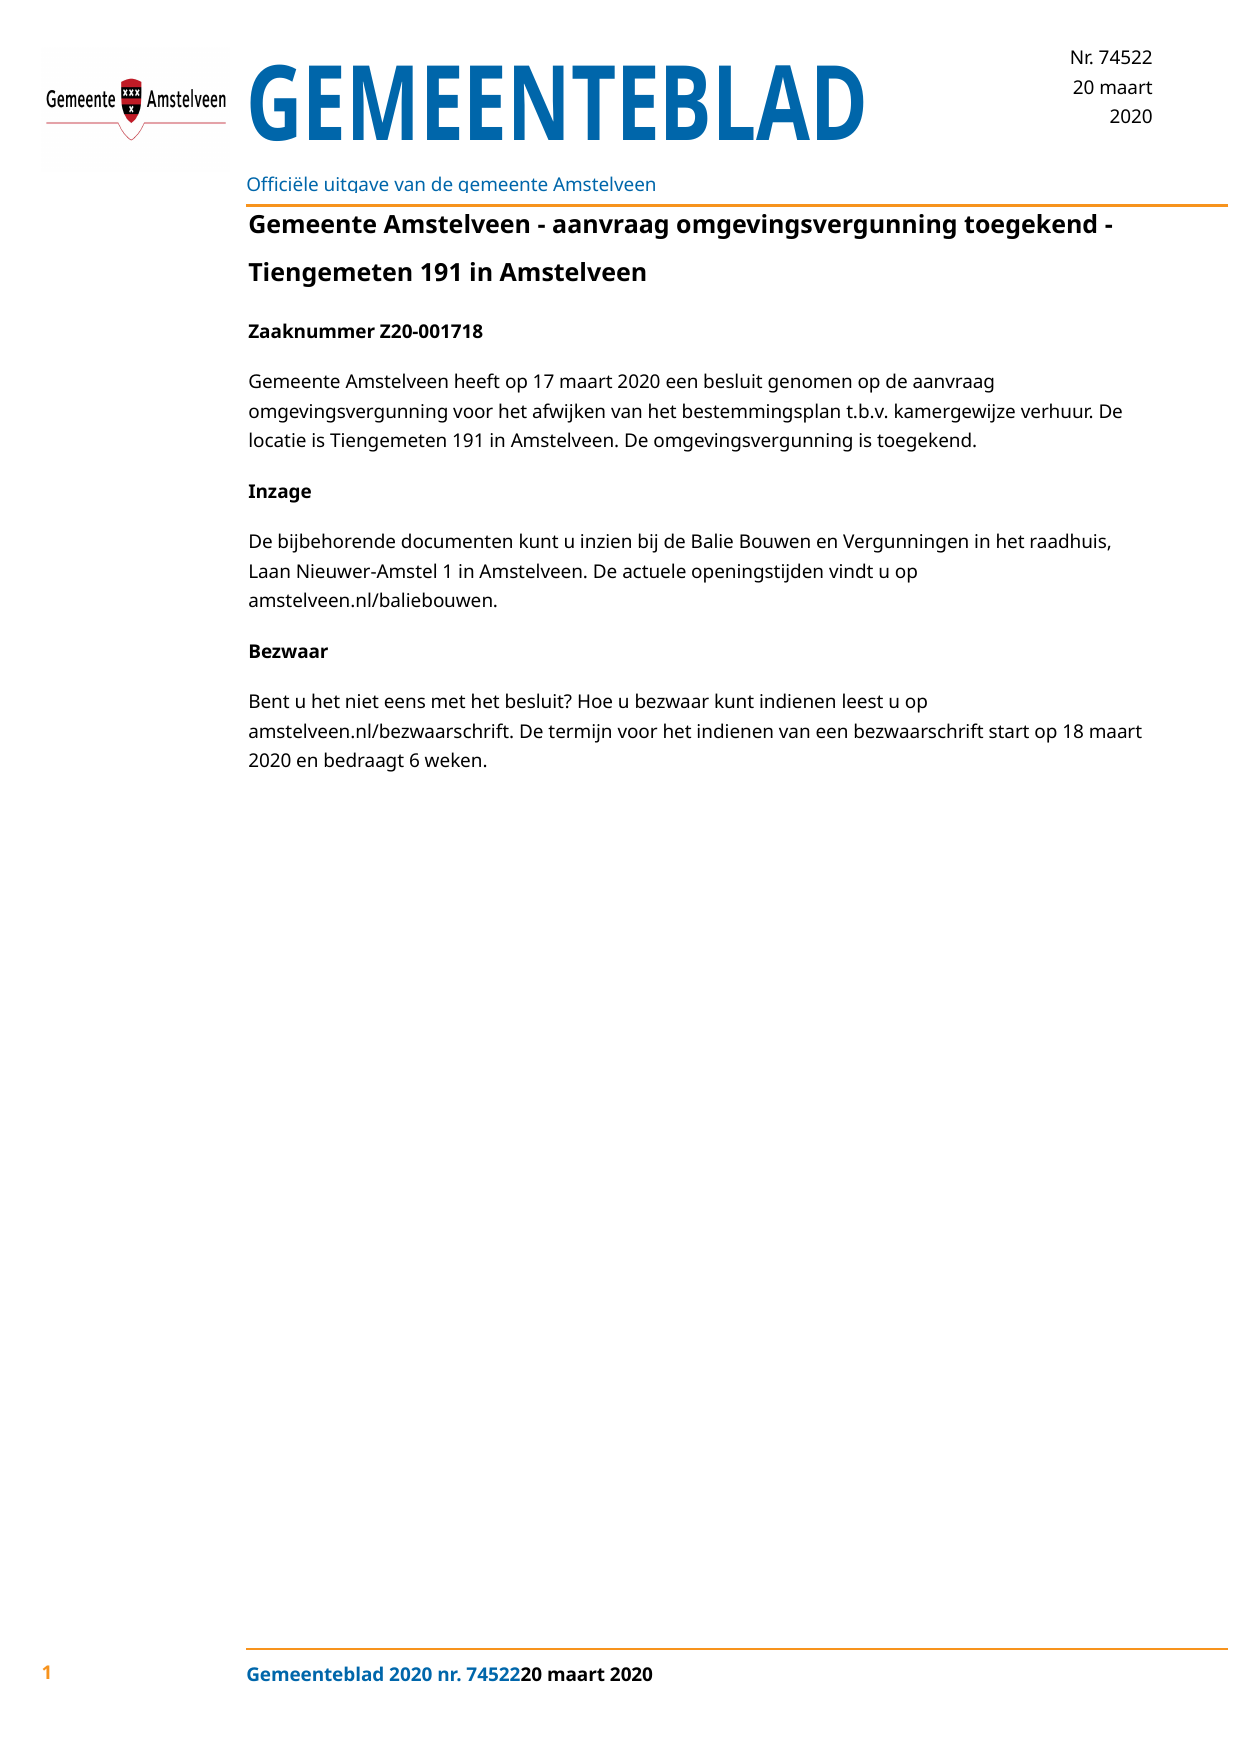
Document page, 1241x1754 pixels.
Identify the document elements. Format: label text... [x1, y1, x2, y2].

text Inzage [248, 478, 1152, 504]
text De bijbehorende documenten kunt u inzien bij de Balie Bouwen en Vergunningen in het raadhuis, Laan Nieuwer-Amstel 1 in Amstelveen. De actuele openingstijden vindt u op amstelveen.nl/baliebouwen. [248, 528, 1152, 613]
picture [41, 47, 231, 172]
text Gemeente Amstelveen - aanvraag omgevingsvergunning toegekend - Tiengemeten 191 in Amstelveen [248, 207, 1152, 288]
text Zaaknummer Z20-001718 [248, 318, 1152, 344]
text Gemeente Amstelveen heeft op 17 maart 2020 een besluit genomen op de aanvraag omgevingsvergunning voor het afwijken van het bestemmingsplan t.b.v. kamergewijze verhuur. De locatie is Tiengemeten 191 in Amstelveen. De omgevingsvergunning is toegekend. [248, 368, 1152, 453]
text Bent u het niet eens met het besluit? Hoe u bezwaar kunt indienen leest u op amstelveen.nl/bezwaarschrift. De termijn voor het indienen van een bezwaarschrift start op 18 maart 2020 en bedraagt 6 weken. [248, 688, 1152, 773]
text Bezwaar [248, 638, 1152, 664]
